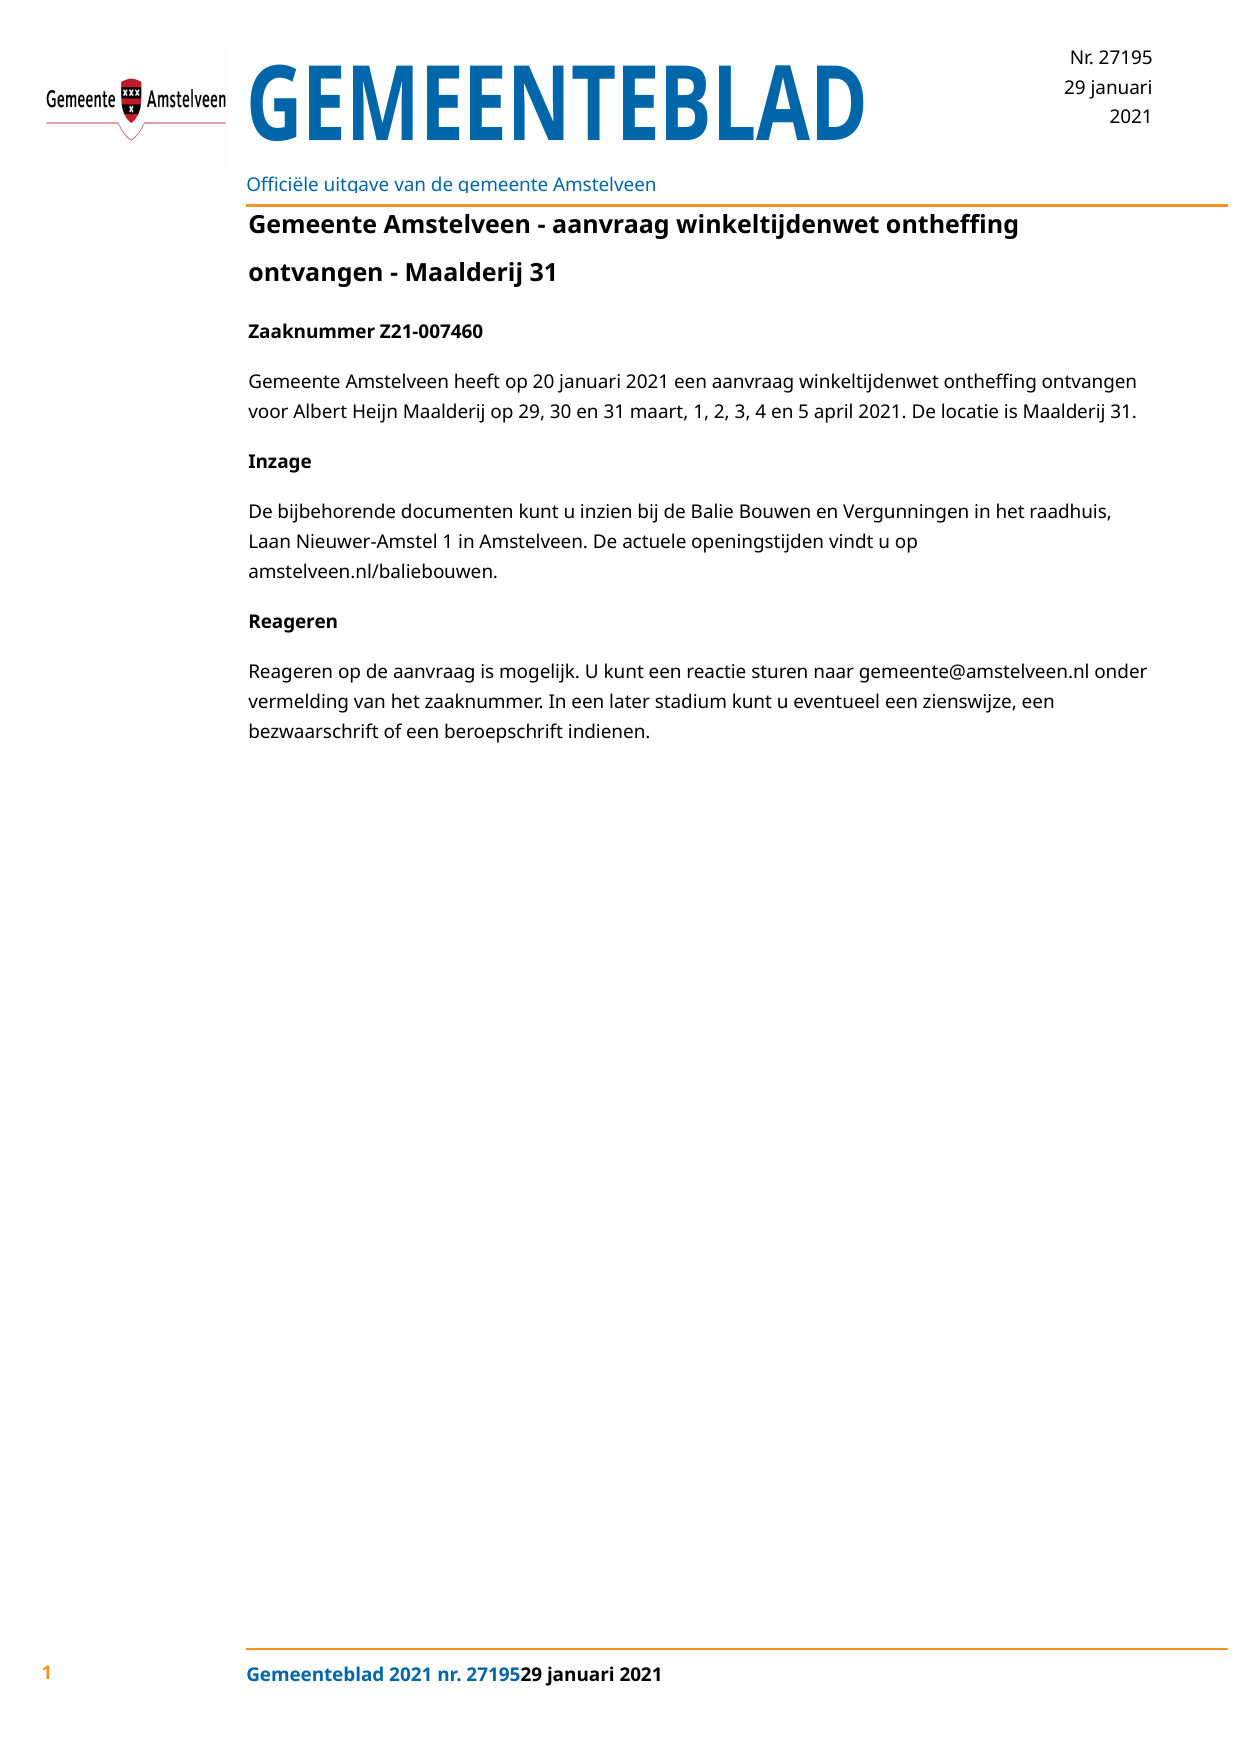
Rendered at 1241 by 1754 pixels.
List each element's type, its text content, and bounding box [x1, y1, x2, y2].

text Gemeente Amstelveen - aanvraag winkeltijdenwet ontheffing ontvangen - Maalderij 31 [248, 207, 1152, 288]
picture [41, 47, 231, 172]
text Inzage [248, 448, 1152, 474]
text Reageren [248, 608, 1152, 634]
text Zaaknummer Z21-007460 [248, 318, 1152, 344]
text Gemeente Amstelveen heeft op 20 januari 2021 een aanvraag winkeltijdenwet ontheffing ontvangen voor Albert Heijn Maalderij op 29, 30 en 31 maart, 1, 2, 3, 4 en 5 april 2021. De locatie is Maalderij 31. [248, 368, 1152, 424]
text Reageren op de aanvraag is mogelijk. U kunt een reactie sturen naar gemeente@amstelveen.nl onder vermelding van het zaaknummer. In een later stadium kunt u eventueel een zienswijze, een bezwaarschrift of een beroepschrift indienen. [248, 659, 1152, 744]
text De bijbehorende documenten kunt u inzien bij de Balie Bouwen en Vergunningen in het raadhuis, Laan Nieuwer-Amstel 1 in Amstelveen. De actuele openingstijden vindt u op amstelveen.nl/baliebouwen. [248, 499, 1152, 584]
